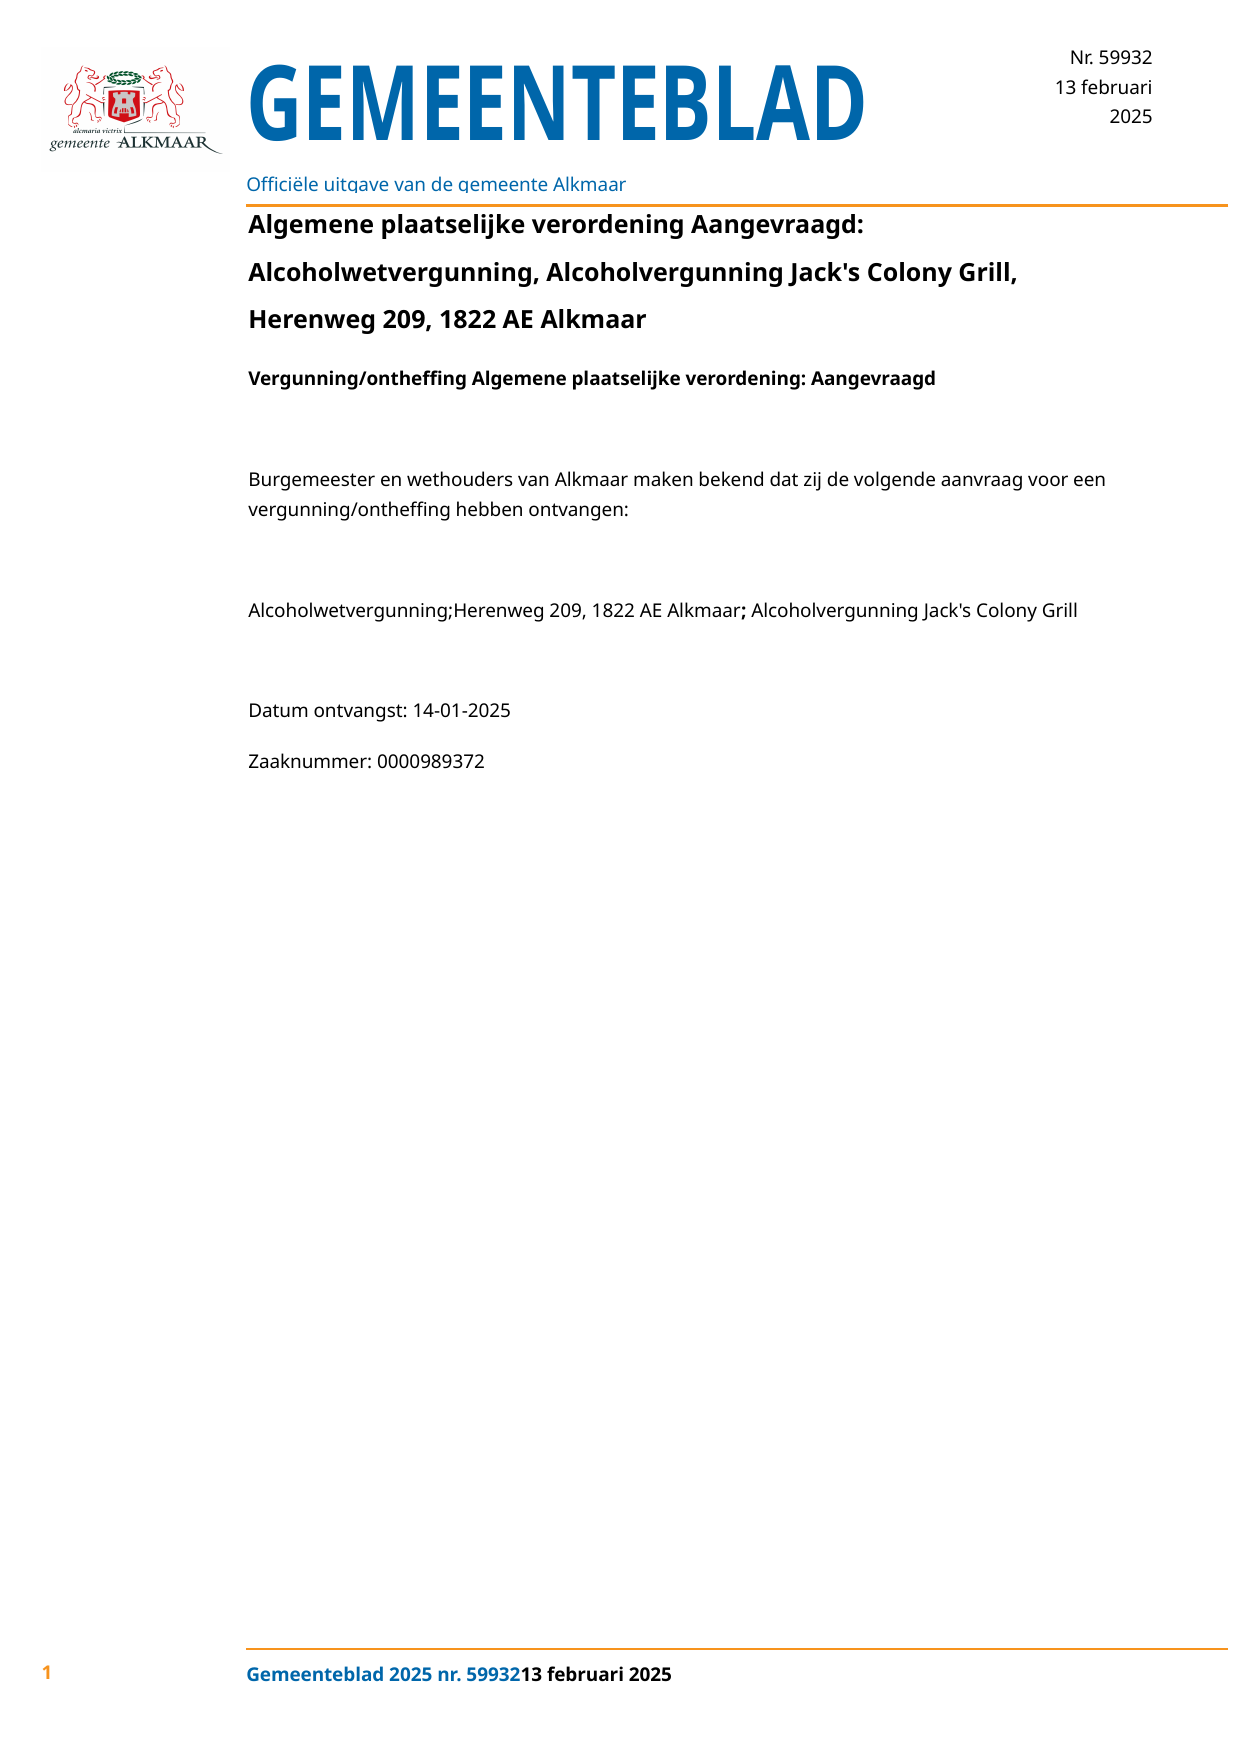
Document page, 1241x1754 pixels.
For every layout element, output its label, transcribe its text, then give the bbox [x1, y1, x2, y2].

text Alcoholwetvergunning;Herenweg 209, 1822 AE Alkmaar; Alcoholvergunning Jack's Colony Grill [248, 597, 1152, 622]
text Datum ontvangst: 14-01-2025 [248, 698, 1152, 723]
picture [41, 47, 231, 172]
text Vergunning/ontheffing Algemene plaatselijke verordening: Aangevraagd [248, 366, 1152, 391]
text Zaaknummer: 0000989372 [248, 748, 1152, 774]
text Algemene plaatselijke verordening Aangevraagd: Alcoholwetvergunning, Alcoholvergunning Jack's Colony Grill, Herenweg 209, 1822 AE Alkmaar [248, 207, 1152, 336]
text Burgemeester en wethouders van Alkmaar maken bekend dat zij de volgende aanvraag voor een vergunning/ontheffing hebben ontvangen: [248, 466, 1152, 522]
